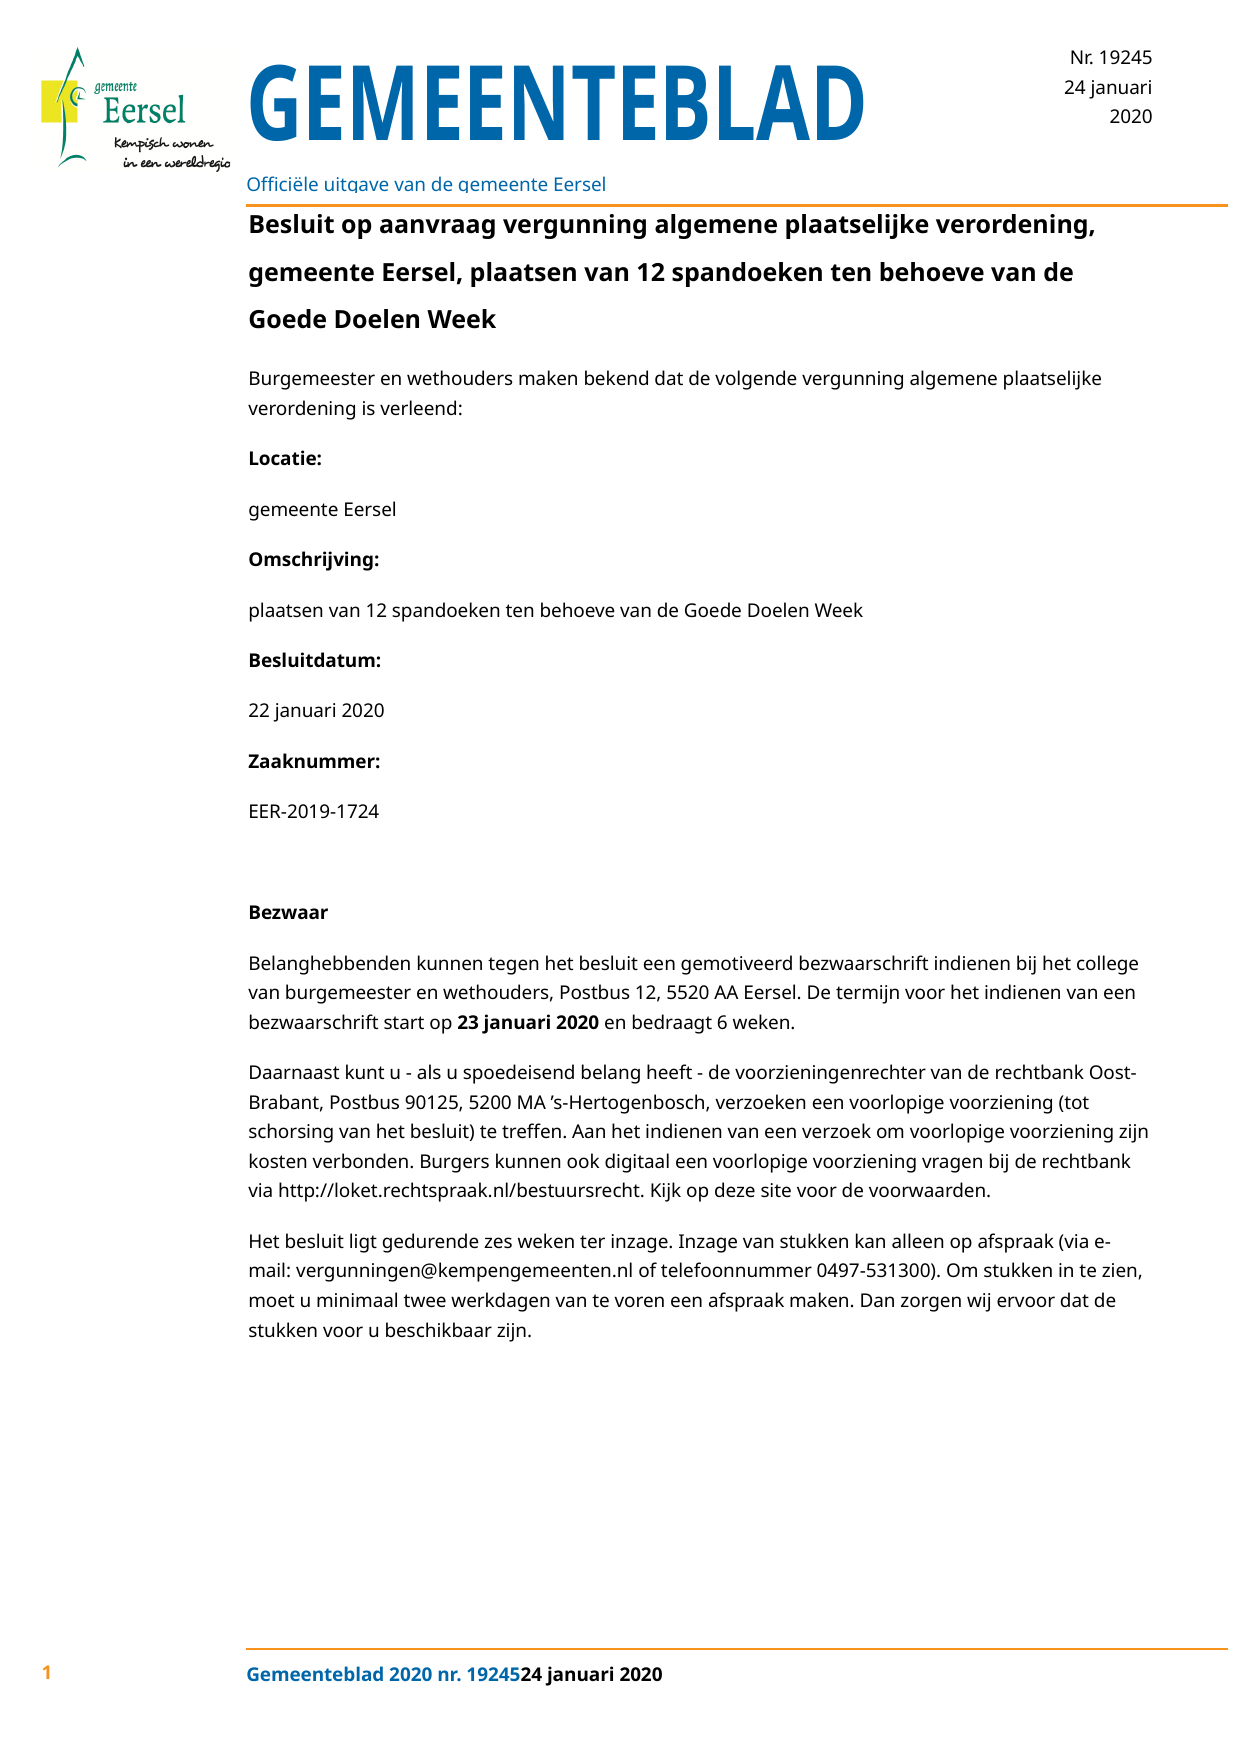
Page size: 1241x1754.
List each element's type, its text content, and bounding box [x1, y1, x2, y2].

text Besluitdatum: [248, 647, 1152, 673]
text Zaaknummer: [248, 748, 1152, 774]
text Belanghebbenden kunnen tegen het besluit een gemotiveerd bezwaarschrift indienen bij het college van burgemeester en wethouders, Postbus 12, 5520 AA Eersel. De termijn voor het indienen van een bezwaarschrift start op 23 januari 2020 en bedraagt 6 weken. [248, 950, 1152, 1034]
text EER-2019-1724 [248, 798, 1152, 824]
text Burgemeester en wethouders maken bekend dat de volgende vergunning algemene plaatselijke verordening is verleend: [248, 366, 1152, 421]
text Besluit op aanvraag vergunning algemene plaatselijke verordening, gemeente Eersel, plaatsen van 12 spandoeken ten behoeve van de Goede Doelen Week [248, 207, 1152, 336]
text Het besluit ligt gedurende zes weken ter inzage. Inzage van stukken kan alleen op afspraak (via e-mail: vergunningen@kempengemeenten.nl of telefoonnummer 0497-531300). Om stukken in te zien, moet u minimaal twee werkdagen van te voren een afspraak maken. Dan zorgen wij ervoor dat de stukken voor u beschikbaar zijn. [248, 1228, 1152, 1342]
text Bezwaar [248, 899, 1152, 925]
text 22 januari 2020 [248, 698, 1152, 723]
text Daarnaast kunt u - als u spoedeisend belang heeft - de voorzieningenrechter van de rechtbank Oost-Brabant, Postbus 90125, 5200 MA ’s-Hertogenbosch, verzoeken een voorlopige voorziening (tot schorsing van het besluit) te treffen. Aan het indienen van een verzoek om voorlopige voorziening zijn kosten verbonden. Burgers kunnen ook digitaal een voorlopige voorziening vragen bij de rechtbank via http://loket.rechtspraak.nl/bestuursrecht. Kijk op deze site voor de voorwaarden. [248, 1059, 1152, 1203]
text Omschrijving: [248, 546, 1152, 572]
text plaatsen van 12 spandoeken ten behoeve van de Goede Doelen Week [248, 597, 1152, 622]
text Locatie: [248, 446, 1152, 471]
picture [41, 47, 231, 172]
text gemeente Eersel [248, 496, 1152, 522]
